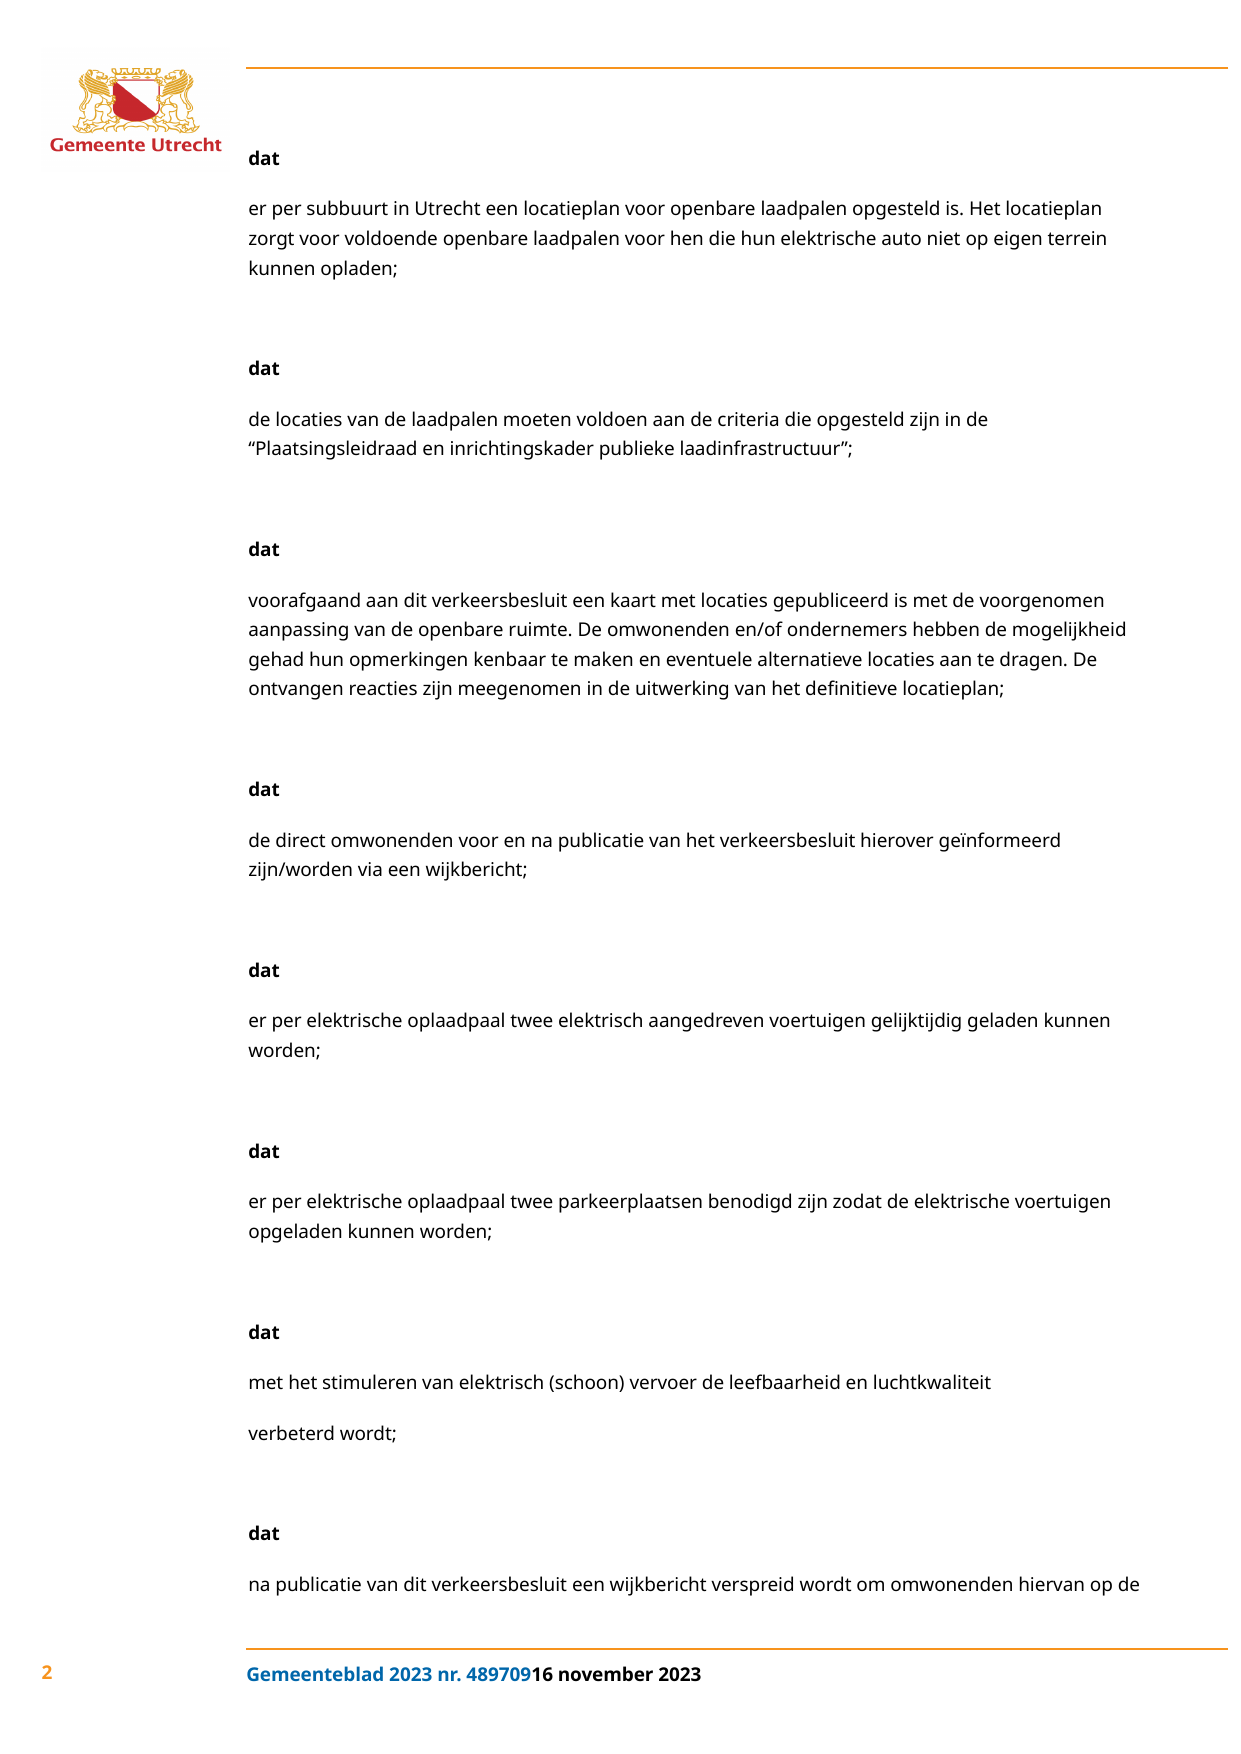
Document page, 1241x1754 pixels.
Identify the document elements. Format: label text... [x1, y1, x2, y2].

text dat [248, 1521, 1152, 1546]
text dat [248, 145, 1152, 171]
text er per elektrische oplaadpaal twee elektrisch aangedreven voertuigen gelijktijdig geladen kunnen worden; [248, 1008, 1152, 1063]
text de locaties van de laadpalen moeten voldoen aan de criteria die opgesteld zijn in de “Plaatsingsleidraad en inrichtingskader publieke laadinfrastructuur”; [248, 406, 1152, 461]
text dat [248, 1138, 1152, 1164]
text dat [248, 957, 1152, 983]
text na publicatie van dit verkeersbesluit een wijkbericht verspreid wordt om omwonenden hiervan op de [248, 1571, 1152, 1597]
text dat [248, 776, 1152, 802]
picture [41, 47, 231, 172]
text verbeterd wordt; [248, 1420, 1152, 1446]
text er per elektrische oplaadpaal twee parkeerplaatsen benodigd zijn zodat de elektrische voertuigen opgeladen kunnen worden; [248, 1188, 1152, 1244]
text voorafgaand aan dit verkeersbesluit een kaart met locaties gepubliceerd is met de voorgenomen aanpassing van de openbare ruimte. De omwonenden en/of ondernemers hebben de mogelijkheid gehad hun opmerkingen kenbaar te maken en eventuele alternatieve locaties aan te dragen. De ontvangen reacties zijn meegenomen in de uitwerking van het definitieve locatieplan; [248, 587, 1152, 701]
text met het stimuleren van elektrisch (schoon) vervoer de leefbaarheid en luchtkwaliteit [248, 1369, 1152, 1395]
text dat [248, 356, 1152, 381]
text er per subbuurt in Utrecht een locatieplan voor openbare laadpalen opgesteld is. Het locatieplan zorgt voor voldoende openbare laadpalen voor hen die hun elektrische auto niet op eigen terrein kunnen opladen; [248, 196, 1152, 281]
text de direct omwonenden voor en na publicatie van het verkeersbesluit hierover geïnformeerd zijn/worden via een wijkbericht; [248, 827, 1152, 882]
text dat [248, 1319, 1152, 1345]
text dat [248, 536, 1152, 562]
